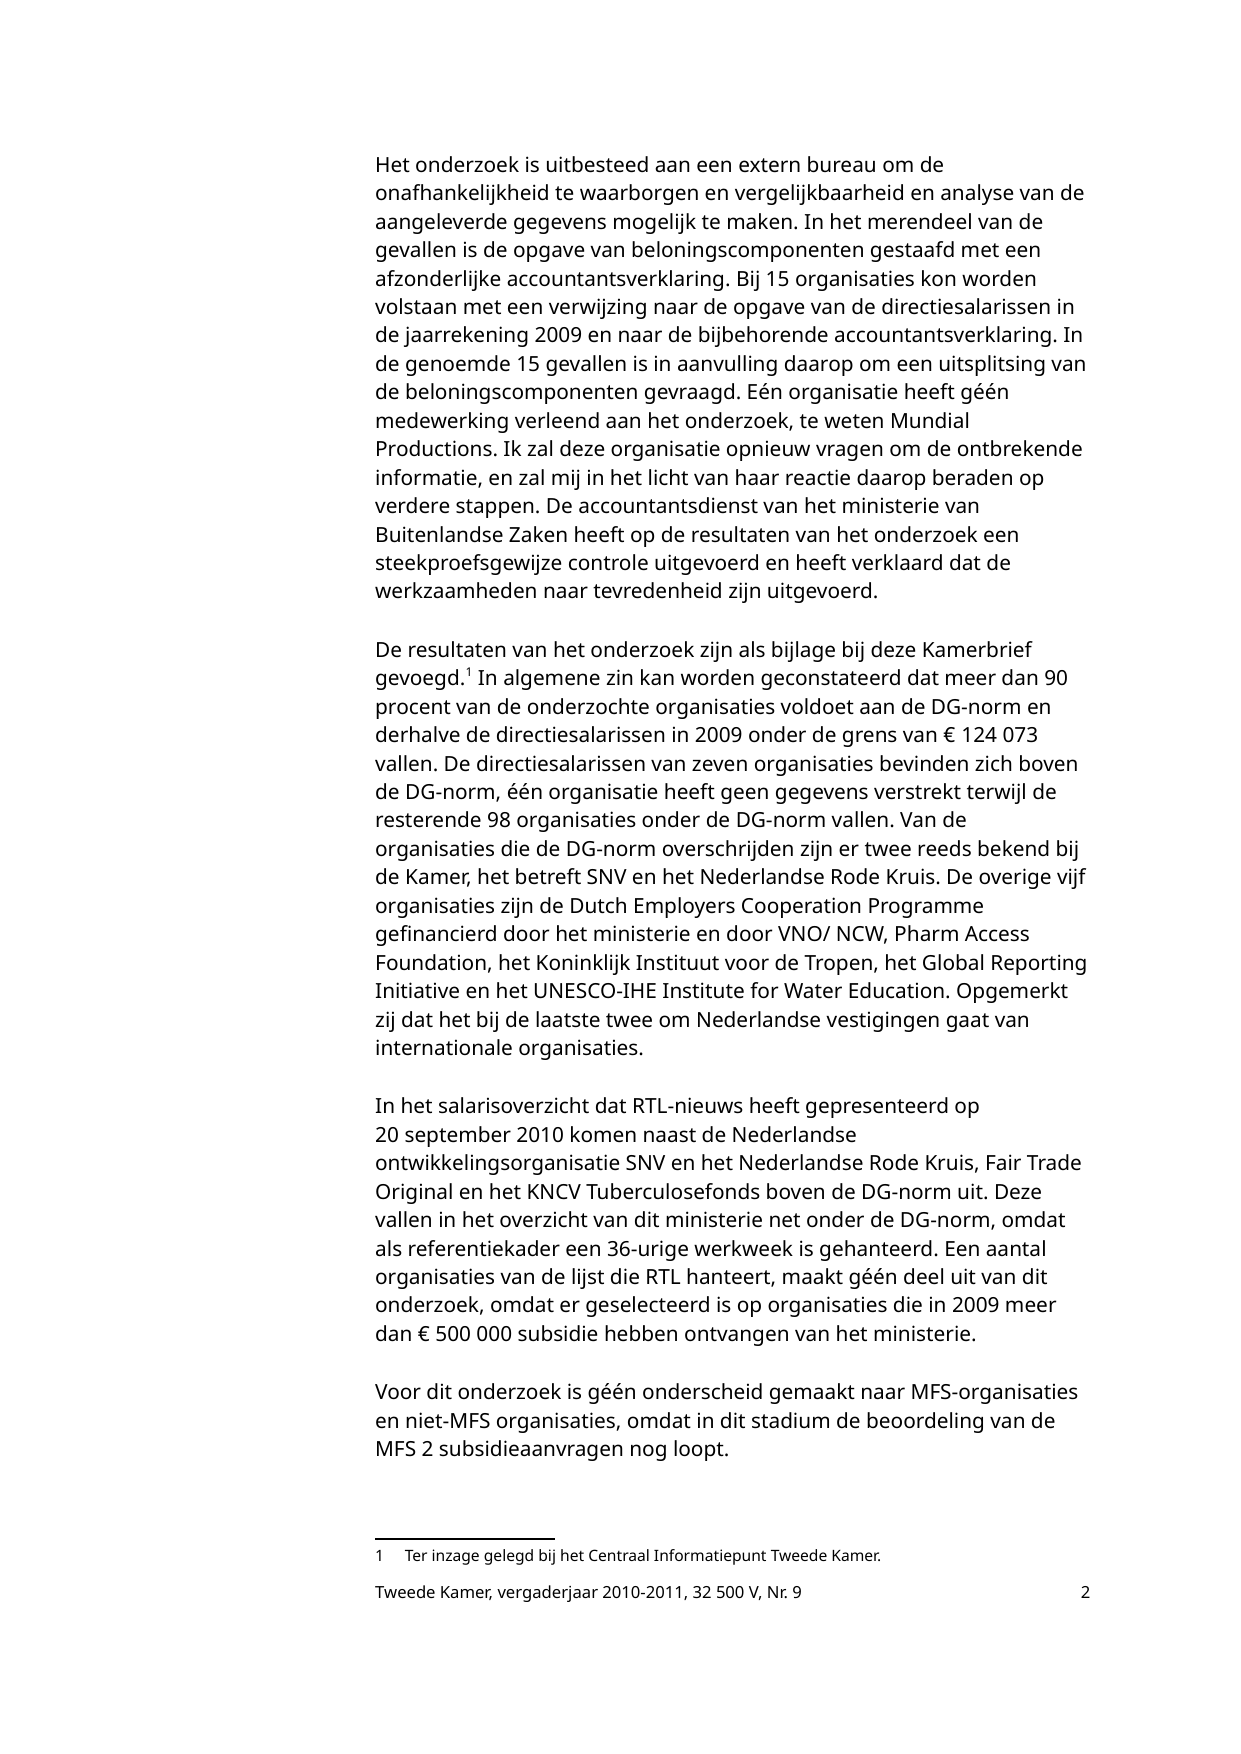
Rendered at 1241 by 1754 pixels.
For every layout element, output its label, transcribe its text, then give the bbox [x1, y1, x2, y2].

text Ter inzage gelegd bij het Centraal Informatiepunt Tweede Kamer. [375, 1538, 1090, 1566]
text In het salarisoverzicht dat RTL-nieuws heeft gepresenteerd op 20 september 2010 komen naast de Nederlandse ontwikkelingsorganisatie SNV en het Nederlandse Rode Kruis, Fair Trade Original en het KNCV Tuberculosefonds boven de DG-norm uit. Deze vallen in het overzicht van dit ministerie net onder de DG-norm, omdat als referentiekader een 36-urige werkweek is gehanteerd. Een aantal organisaties van de lijst die RTL hanteert, maakt géén deel uit van dit onderzoek, omdat er geselecteerd is op organisaties die in 2009 meer dan € 500 000 subsidie hebben ontvangen van het ministerie. [375, 1092, 1090, 1347]
text Voor dit onderzoek is géén onderscheid gemaakt naar MFS-organisaties en niet-MFS organisaties, omdat in dit stadium de beoordeling van de MFS 2 subsidieaanvragen nog loopt. [375, 1377, 1090, 1463]
text Het onderzoek is uitbesteed aan een extern bureau om de onafhankelijkheid te waarborgen en vergelijkbaarheid en analyse van de aangeleverde gegevens mogelijk te maken. In het merendeel van de gevallen is de opgave van beloningscomponenten gestaafd met een afzonderlijke accountantsverklaring. Bij 15 organisaties kon worden volstaan met een verwijzing naar de opgave van de directiesalarissen in de jaarrekening 2009 en naar de bijbehorende accountantsverklaring. In de genoemde 15 gevallen is in aanvulling daarop om een uitsplitsing van de beloningscomponenten gevraagd. Eén organisatie heeft géén medewerking verleend aan het onderzoek, te weten Mundial Productions. Ik zal deze organisatie opnieuw vragen om de ontbrekende informatie, en zal mij in het licht van haar reactie daarop beraden op verdere stappen. De accountantsdienst van het ministerie van Buitenlandse Zaken heeft op de resultaten van het onderzoek een steekproefsgewijze controle uitgevoerd en heeft verklaard dat de werkzaamheden naar tevredenheid zijn uitgevoerd. [375, 150, 1090, 605]
text De resultaten van het onderzoek zijn als bijlage bij deze Kamerbrief gevoegd. In algemene zin kan worden geconstateerd dat meer dan 90 procent van de onderzochte organisaties voldoet aan de DG-norm en derhalve de directiesalarissen in 2009 onder de grens van € 124 073 vallen. De directiesalarissen van zeven organisaties bevinden zich boven de DG-norm, één organisatie heeft geen gegevens verstrekt terwijl de resterende 98 organisaties onder de DG-norm vallen. Van de organisaties die de DG-norm overschrijden zijn er twee reeds bekend bij de Kamer, het betreft SNV en het Nederlandse Rode Kruis. De overige vijf organisaties zijn de Dutch Employers Cooperation Programme gefinancierd door het ministerie en door VNO/ NCW, Pharm Access Foundation, het Koninklijk Instituut voor de Tropen, het Global Reporting Initiative en het UNESCO-IHE Institute for Water Education. Opgemerkt zij dat het bij de laatste twee om Nederlandse vestigingen gaat van internationale organisaties. [375, 635, 1090, 1062]
